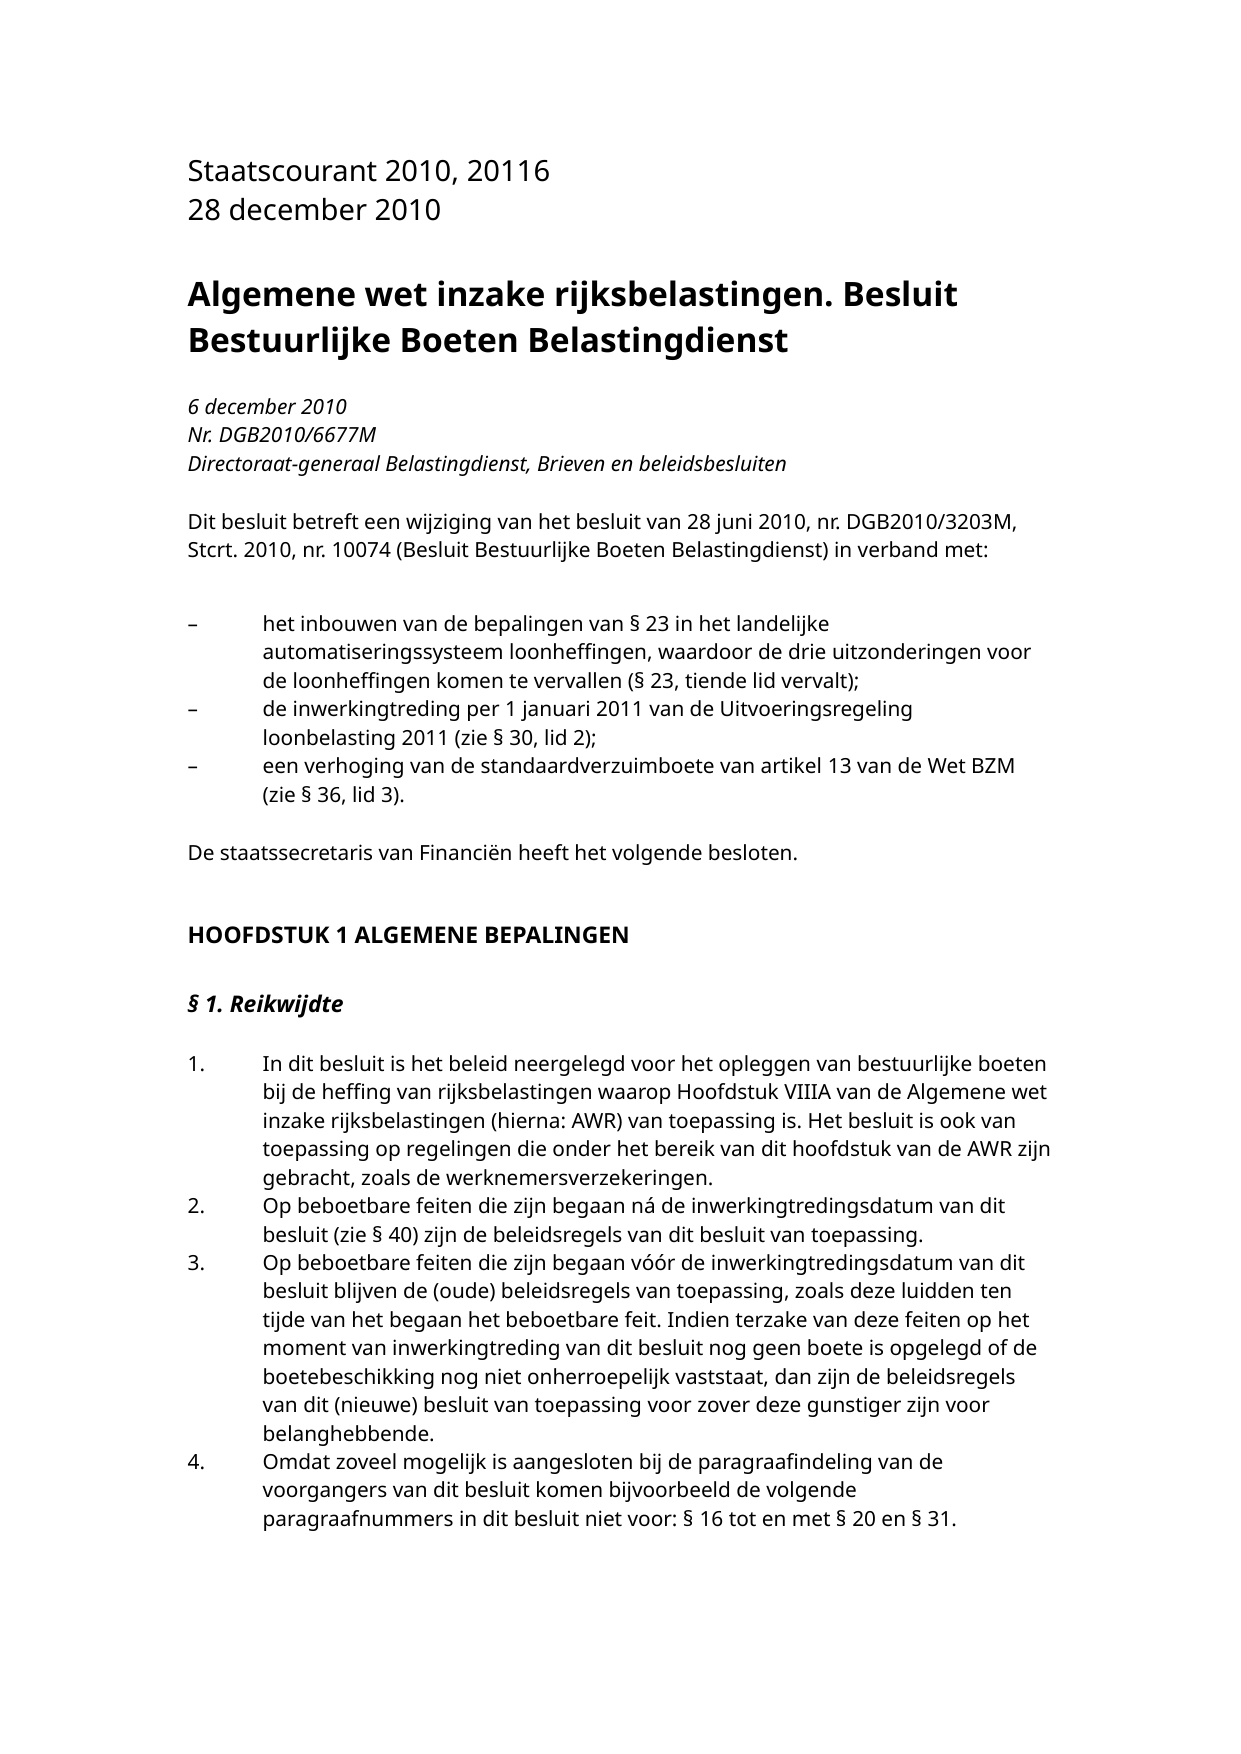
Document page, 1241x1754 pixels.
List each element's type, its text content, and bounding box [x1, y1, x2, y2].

text Dit besluit betreft een wijziging van het besluit van 28 juni 2010, nr. DGB2010/3203M, Stcrt. 2010, nr. 10074 (Besluit Bestuurlijke Boeten Belastingdienst) in verband met: [187, 507, 1053, 564]
subtitle § 1. Reikwijdte [187, 988, 1053, 1019]
text De staatssecretaris van Financiën heeft het volgende besloten. [187, 838, 1053, 867]
list In dit besluit is het beleid neergelegd voor het opleggen van bestuurlijke boeten bij de heffing van rijksbelastingen waarop Hoofdstuk VIIIA van de Algemene wet inzake rijksbelastingen (hierna: AWR) van toepassing is. Het besluit is ook van toepassing op regelingen die onder het bereik van dit hoofdstuk van de AWR zijn gebracht, zoals de werknemersverzekeringen. [187, 1049, 1053, 1191]
list de inwerkingtreding per 1 januari 2011 van de Uitvoeringsregeling loonbelasting 2011 (zie § 30, lid 2); [187, 694, 1053, 751]
subtitle HOOFDSTUK 1 ALGEMENE BEPALINGEN [187, 919, 1053, 950]
text Directoraat-generaal Belastingdienst, Brieven en beleidsbesluiten [187, 449, 1053, 477]
subtitle Algemene wet inzake rijksbelastingen. Besluit Bestuurlijke Boeten Belastingdienst [187, 271, 1053, 362]
text 6 december 2010 [187, 392, 1053, 420]
text Nr. DGB2010/6677M [187, 420, 1053, 449]
list een verhoging van de standaardverzuimboete van artikel 13 van de Wet BZM (zie § 36, lid 3). [187, 751, 1053, 808]
list het inbouwen van de bepalingen van § 23 in het landelijke automatiseringssysteem loonheffingen, waardoor de drie uitzonderingen voor de loonheffingen komen te vervallen (§ 23, tiende lid vervalt); [187, 609, 1053, 694]
list Op beboetbare feiten die zijn begaan vóór de inwerkingtredingsdatum van dit besluit blijven de (oude) beleidsregels van toepassing, zoals deze luidden ten tijde van het begaan het beboetbare feit. Indien terzake van deze feiten op het moment van inwerkingtreding van dit besluit nog geen boete is opgelegd of de boetebeschikking nog niet onherroepelijk vaststaat, dan zijn de beleidsregels van dit (nieuwe) besluit van toepassing voor zover deze gunstiger zijn voor belanghebbende. [187, 1248, 1053, 1447]
list Omdat zoveel mogelijk is aangesloten bij de paragraafindeling van de voorgangers van dit besluit komen bijvoorbeeld de volgende paragraafnummers in dit besluit niet voor: § 16 tot en met § 20 en § 31. [187, 1447, 1053, 1532]
text Staatscourant 2010, 20116 [187, 150, 1053, 190]
text 28 december 2010 [187, 190, 1053, 229]
list Op beboetbare feiten die zijn begaan ná de inwerkingtredingsdatum van dit besluit (zie § 40) zijn de beleidsregels van dit besluit van toepassing. [187, 1191, 1053, 1248]
